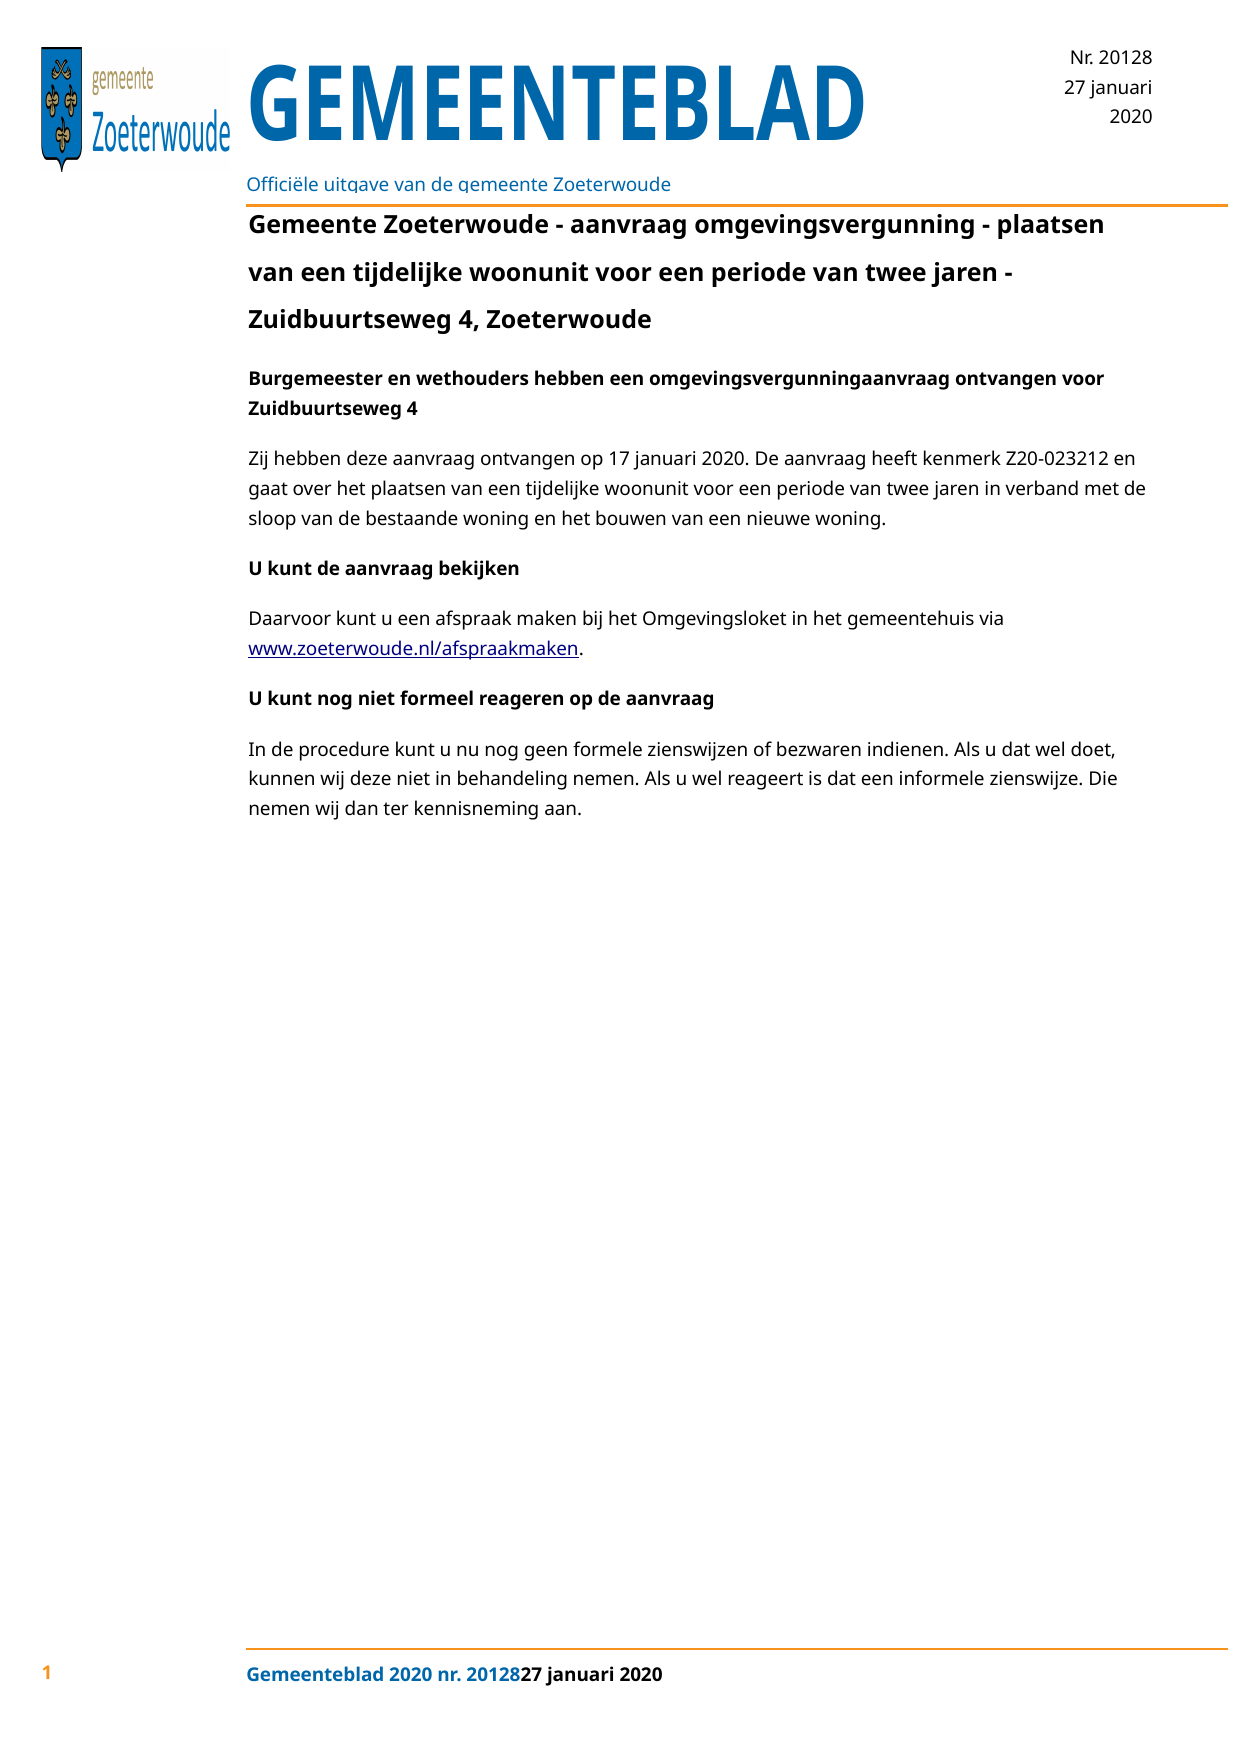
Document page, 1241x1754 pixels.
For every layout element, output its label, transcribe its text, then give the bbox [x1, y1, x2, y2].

text U kunt nog niet formeel reageren op de aanvraag [248, 686, 1152, 711]
picture [41, 47, 231, 172]
text Zij hebben deze aanvraag ontvangen op 17 januari 2020. De aanvraag heeft kenmerk Z20-023212 en gaat over het plaatsen van een tijdelijke woonunit voor een periode van twee jaren in verband met de sloop van de bestaande woning en het bouwen van een nieuwe woning. [248, 446, 1152, 530]
text Burgemeester en wethouders hebben een omgevingsvergunningaanvraag ontvangen voor Zuidbuurtseweg 4 [248, 366, 1152, 421]
text Gemeente Zoeterwoude - aanvraag omgevingsvergunning - plaatsen van een tijdelijke woonunit voor een periode van twee jaren - Zuidbuurtseweg 4, Zoeterwoude [248, 207, 1152, 336]
text Daarvoor kunt u een afspraak maken bij het Omgevingsloket in het gemeentehuis via www.zoeterwoude.nl/afspraakmaken. [248, 606, 1152, 661]
text U kunt de aanvraag bekijken [248, 555, 1152, 581]
text In de procedure kunt u nu nog geen formele zienswijzen of bezwaren indienen. Als u dat wel doet, kunnen wij deze niet in behandeling nemen. Als u wel reageert is dat een informele zienswijze. Die nemen wij dan ter kennisneming aan. [248, 736, 1152, 821]
